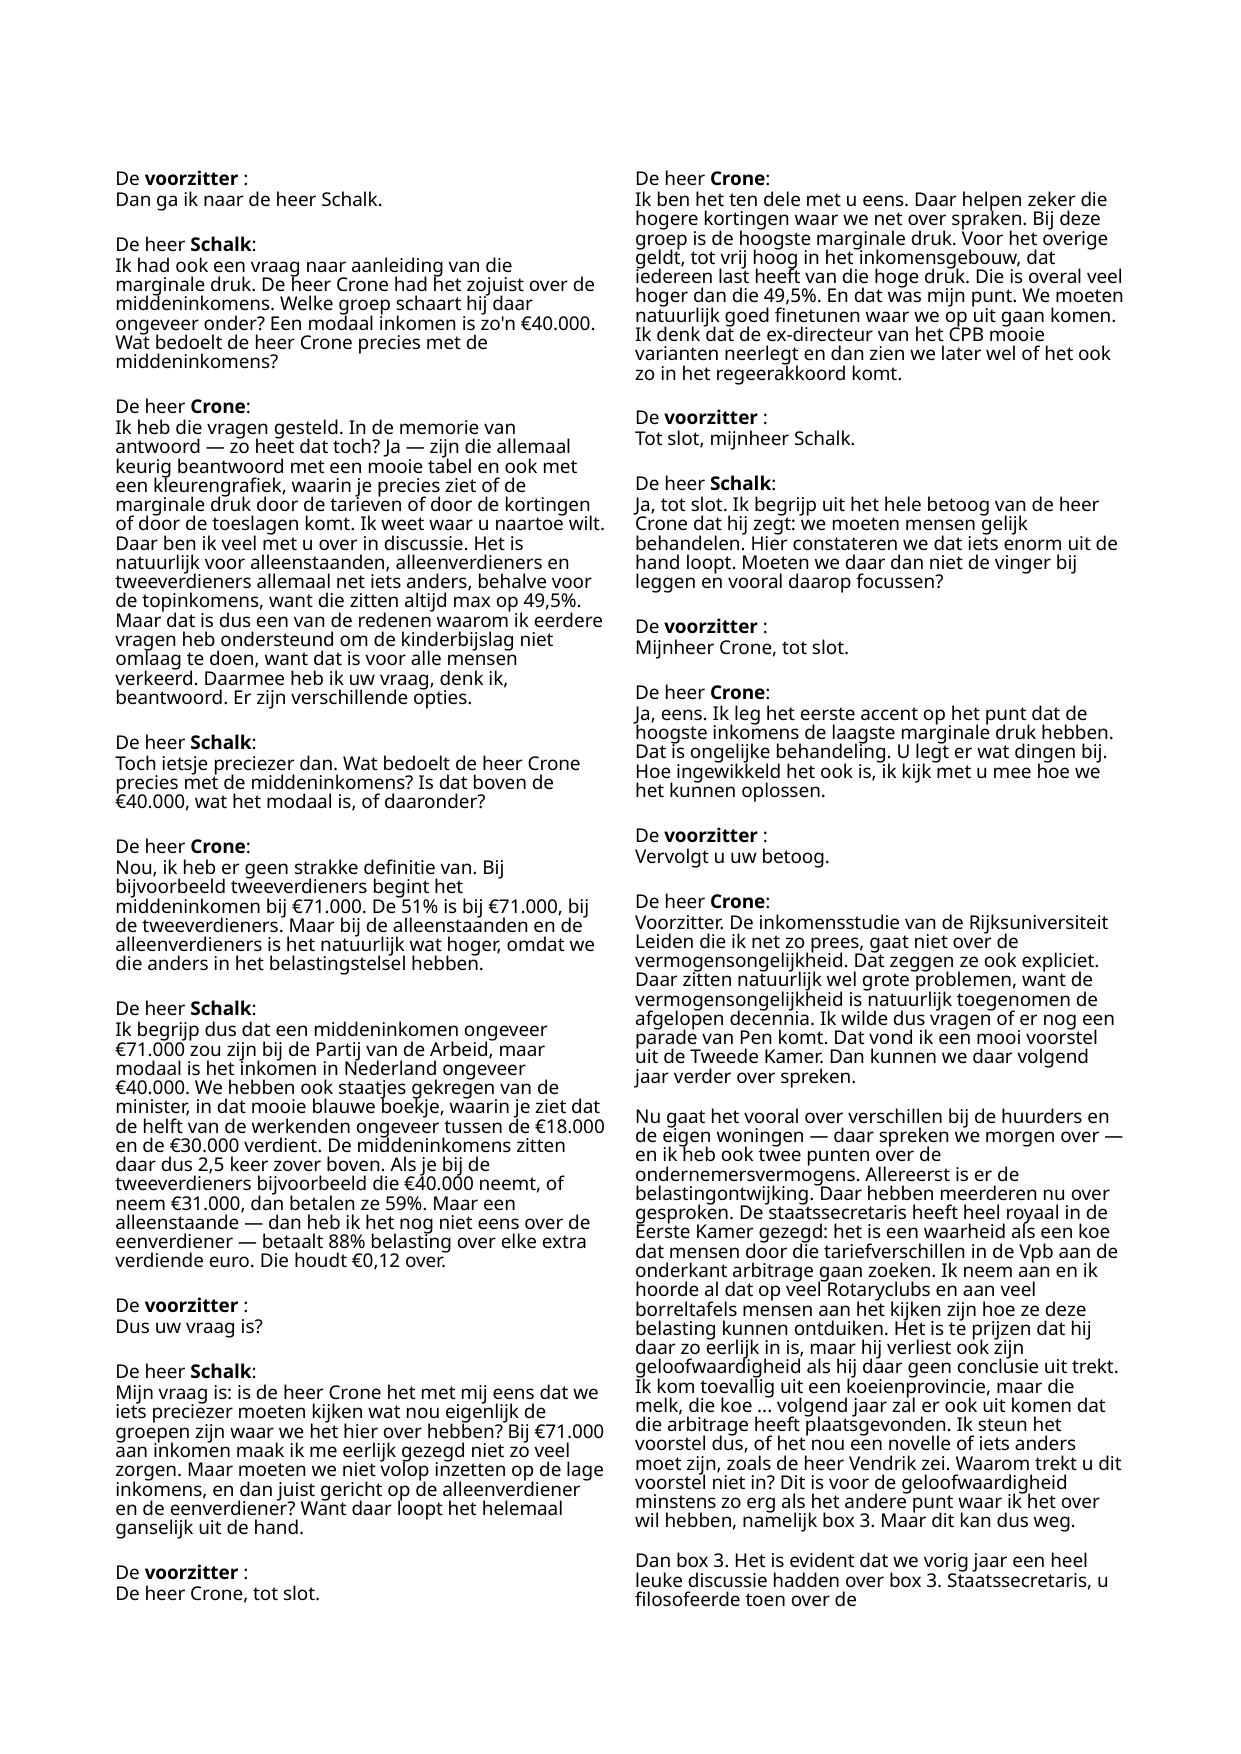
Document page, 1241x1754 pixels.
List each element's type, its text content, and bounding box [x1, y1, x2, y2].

text Vervolgt u uw betoog. [635, 848, 1125, 867]
text De heer Schalk: [115, 1358, 605, 1384]
text Dan ga ik naar de heer Schalk. [115, 191, 605, 210]
text De heer Crone: [635, 679, 1125, 705]
text De heer Crone: [635, 165, 1125, 191]
text De voorzitter : [635, 613, 1125, 639]
text Nu gaat het vooral over verschillen bij de huurders en de eigen woningen — daar spreken we morgen over — en ik heb ook twee punten over de ondernemersvermogens. Allereerst is er de belastingontwijking. Daar hebben meerderen nu over gesproken. De staatssecretaris heeft heel royaal in de Eerste Kamer gezegd: het is een waarheid als een koe dat mensen door die tariefverschillen in de Vpb aan de onderkant arbitrage gaan zoeken. Ik neem aan en ik hoorde al dat op veel Rotaryclubs en aan veel borreltafels mensen aan het kijken zijn hoe ze deze belasting kunnen ontduiken. Het is te prijzen dat hij daar zo eerlijk in is, maar hij verliest ook zijn geloofwaardigheid als hij daar geen conclusie uit trekt. Ik kom toevallig uit een koeienprovincie, maar die melk, die koe ... volgend jaar zal er ook uit komen dat die arbitrage heeft plaatsgevonden. Ik steun het voorstel dus, of het nou een novelle of iets anders moet zijn, zoals de heer Vendrik zei. Waarom trekt u dit voorstel niet in? Dit is voor de geloofwaardigheid minstens zo erg als het andere punt waar ik het over wil hebben, namelijk box 3. Maar dit kan dus weg. [635, 1108, 1125, 1532]
text Toch ietsje preciezer dan. Wat bedoelt de heer Crone precies met de middeninkomens? Is dat boven de €40.000, wat het modaal is, of daaronder? [115, 755, 605, 812]
text De heer Crone, tot slot. [115, 1585, 605, 1604]
text Dus uw vraag is? [115, 1318, 605, 1338]
text De heer Schalk: [115, 231, 605, 257]
text De heer Crone: [115, 393, 605, 419]
text Ik ben het ten dele met u eens. Daar helpen zeker die hogere kortingen waar we net over spraken. Bij deze groep is de hoogste marginale druk. Voor het overige geldt, tot vrij hoog in het inkomensgebouw, dat iedereen last heeft van die hoge druk. Die is overal veel hoger dan die 49,5%. En dat was mijn punt. We moeten natuurlijk goed finetunen waar we op uit gaan komen. Ik denk dat de ex-directeur van het CPB mooie varianten neerlegt en dan zien we later wel of het ook zo in het regeerakkoord komt. [635, 191, 1125, 384]
text Mijn vraag is: is de heer Crone het met mij eens dat we iets preciezer moeten kijken wat nou eigenlijk de groepen zijn waar we het hier over hebben? Bij €71.000 aan inkomen maak ik me eerlijk gezegd niet zo veel zorgen. Maar moeten we niet volop inzetten op de lage inkomens, en dan juist gericht op de alleenverdiener en de eenverdiener? Want daar loopt het helemaal ganselijk uit de hand. [115, 1384, 605, 1538]
text De heer Schalk: [115, 996, 605, 1021]
text Dan box 3. Het is evident dat we vorig jaar een heel leuke discussie hadden over box 3. Staatssecretaris, u filosofeerde toen over de [635, 1552, 1125, 1610]
text Ja, eens. Ik leg het eerste accent op het punt dat de hoogste inkomens de laagste marginale druk hebben. Dat is ongelijke behandeling. U legt er wat dingen bij. Hoe ingewikkeld het ook is, ik kijk met u mee hoe we het kunnen oplossen. [635, 705, 1125, 801]
text Ja, tot slot. Ik begrijp uit het hele betoog van de heer Crone dat hij zegt: we moeten mensen gelijk behandelen. Hier constateren we dat iets enorm uit de hand loopt. Moeten we daar dan niet de vinger bij leggen en vooral daarop focussen? [635, 496, 1125, 592]
text De voorzitter : [635, 404, 1125, 430]
text De heer Schalk: [635, 470, 1125, 496]
text De voorzitter : [635, 822, 1125, 848]
text Ik begrijp dus dat een middeninkomen ongeveer €71.000 zou zijn bij de Partij van de Arbeid, maar modaal is het inkomen in Nederland ongeveer €40.000. We hebben ook staatjes gekregen van de minister, in dat mooie blauwe boekje, waarin je ziet dat de helft van de werkenden ongeveer tussen de €18.000 en de €30.000 verdient. De middeninkomens zitten daar dus 2,5 keer zover boven. Als je bij de tweeverdieners bijvoorbeeld die €40.000 neemt, of neem €31.000, dan betalen ze 59%. Maar een alleenstaande — dan heb ik het nog niet eens over de eenverdiener — betaalt 88% belasting over elke extra verdiende euro. Die houdt €0,12 over. [115, 1021, 605, 1272]
text De heer Schalk: [115, 729, 605, 755]
text De voorzitter : [115, 165, 605, 191]
text De voorzitter : [115, 1293, 605, 1318]
text De heer Crone: [115, 833, 605, 859]
text Ik had ook een vraag naar aanleiding van die marginale druk. De heer Crone had het zojuist over de middeninkomens. Welke groep schaart hij daar ongeveer onder? Een modaal inkomen is zo'n €40.000. Wat bedoelt de heer Crone precies met de middeninkomens? [115, 257, 605, 372]
text Voorzitter. De inkomensstudie van de Rijksuniversiteit Leiden die ik net zo prees, gaat niet over de vermogensongelijkheid. Dat zeggen ze ook expliciet. Daar zitten natuurlijk wel grote problemen, want de vermogensongelijkheid is natuurlijk toegenomen de afgelopen decennia. Ik wilde dus vragen of er nog een parade van Pen komt. Dat vond ik een mooi voorstel uit de Tweede Kamer. Dan kunnen we daar volgend jaar verder over spreken. [635, 914, 1125, 1087]
text De heer Crone: [635, 888, 1125, 914]
text Mijnheer Crone, tot slot. [635, 639, 1125, 658]
text De voorzitter : [115, 1559, 605, 1585]
text Nou, ik heb er geen strakke definitie van. Bij bijvoorbeeld tweeverdieners begint het middeninkomen bij €71.000. De 51% is bij €71.000, bij de tweeverdieners. Maar bij de alleenstaanden en de alleenverdieners is het natuurlijk wat hoger, omdat we die anders in het belastingstelsel hebben. [115, 859, 605, 975]
text Ik heb die vragen gesteld. In de memorie van antwoord — zo heet dat toch? Ja — zijn die allemaal keurig beantwoord met een mooie tabel en ook met een kleurengrafiek, waarin je precies ziet of de marginale druk door de tarieven of door de kortingen of door de toeslagen komt. Ik weet waar u naartoe wilt. Daar ben ik veel met u over in discussie. Het is natuurlijk voor alleenstaanden, alleenverdieners en tweeverdieners allemaal net iets anders, behalve voor de topinkomens, want die zitten altijd max op 49,5%. Maar dat is dus een van de redenen waarom ik eerdere vragen heb ondersteund om de kinderbijslag niet omlaag te doen, want dat is voor alle mensen verkeerd. Daarmee heb ik uw vraag, denk ik, beantwoord. Er zijn verschillende opties. [115, 419, 605, 708]
text Tot slot, mijnheer Schalk. [635, 430, 1125, 449]
